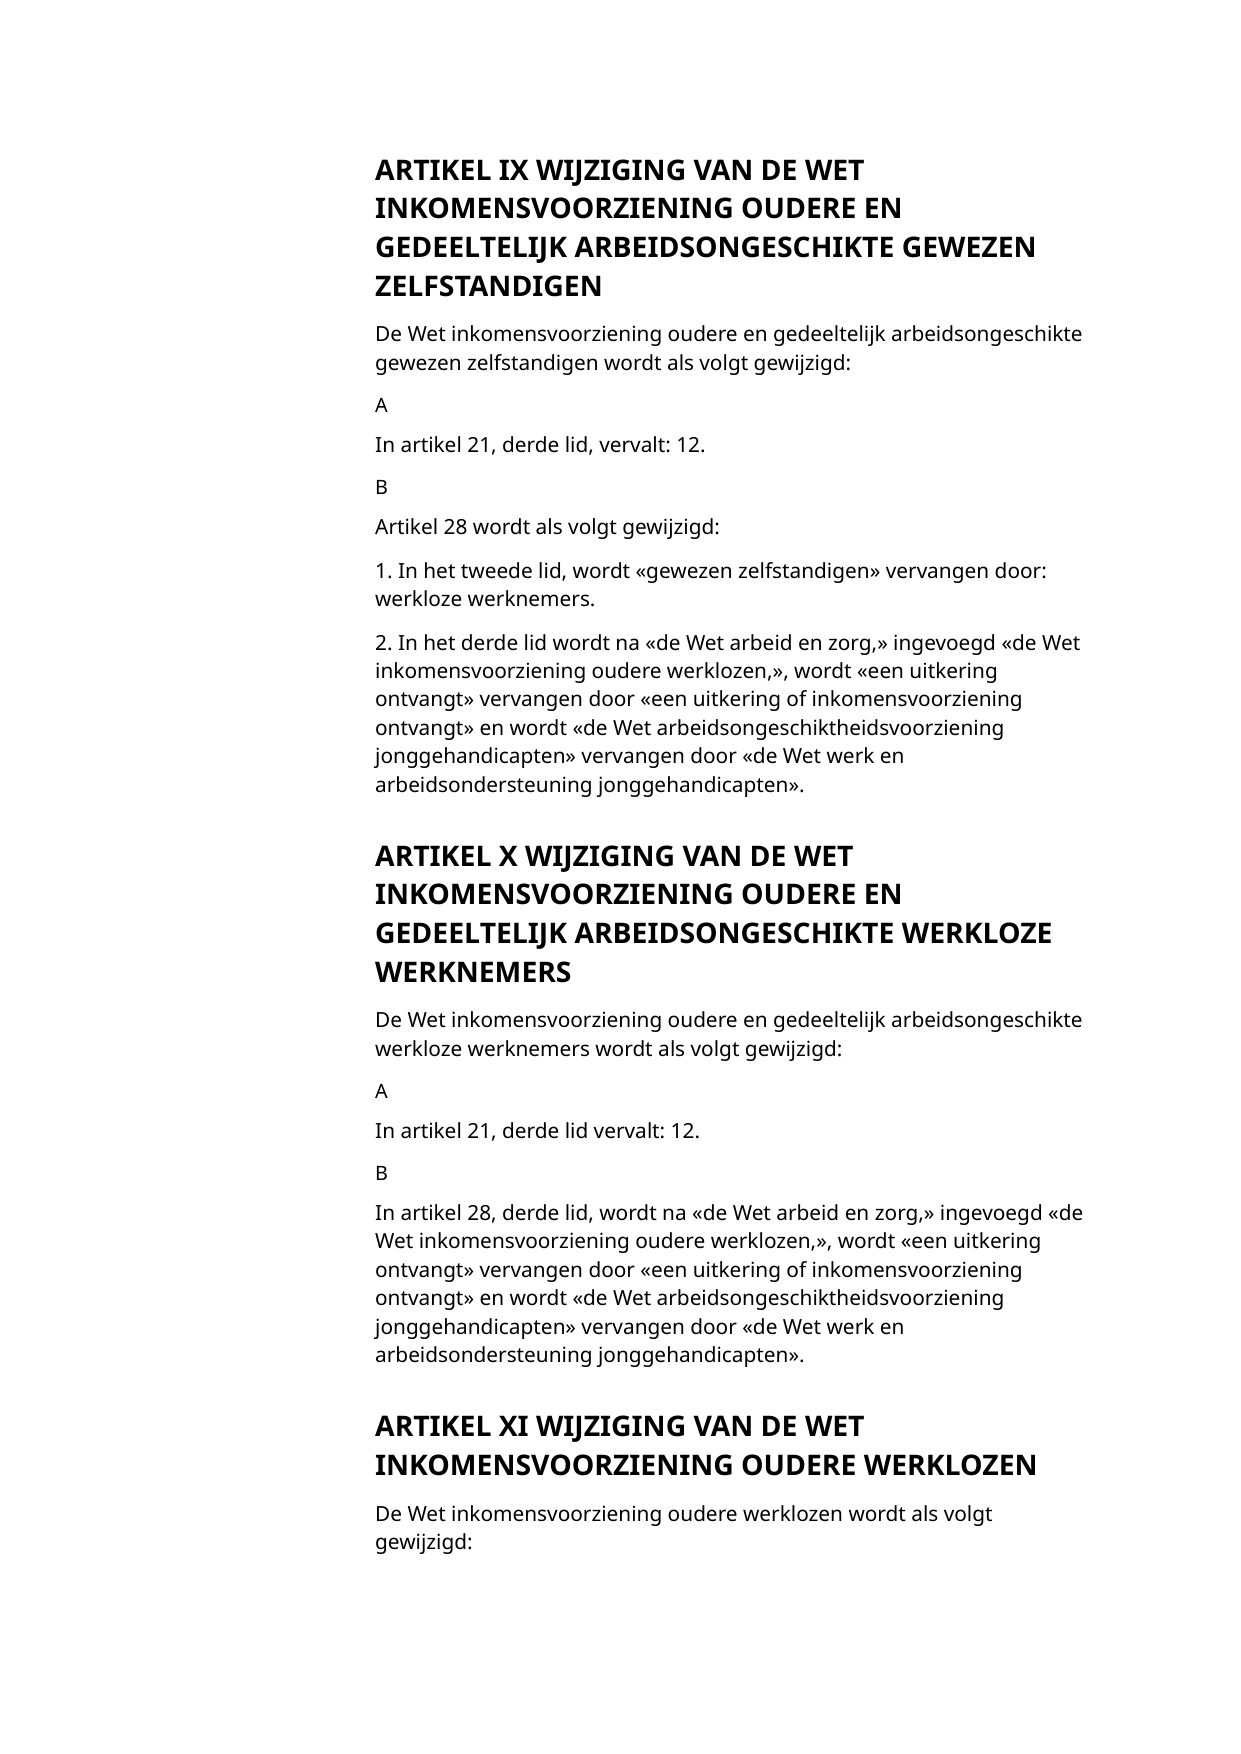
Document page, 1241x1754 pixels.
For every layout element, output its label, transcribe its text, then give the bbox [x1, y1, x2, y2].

subtitle ARTIKEL IX WIJZIGING VAN DE WET INKOMENSVOORZIENING OUDERE EN GEDEELTELIJK ARBEIDSONGESCHIKTE GEWEZEN ZELFSTANDIGEN [375, 150, 1090, 304]
text De Wet inkomensvoorziening oudere en gedeeltelijk arbeidsongeschikte werkloze werknemers wordt als volgt gewijzigd: [375, 1005, 1090, 1062]
subtitle ARTIKEL XI WIJZIGING VAN DE WET INKOMENSVOORZIENING OUDERE WERKLOZEN [375, 1406, 1090, 1484]
text A [375, 391, 1090, 418]
text A [375, 1077, 1090, 1104]
text In artikel 21, derde lid vervalt: 12. [375, 1116, 1090, 1144]
text In artikel 28, derde lid, wordt na «de Wet arbeid en zorg,» ingevoegd «de Wet inkomensvoorziening oudere werklozen,», wordt «een uitkering ontvangt» vervangen door «een uitkering of inkomensvoorziening ontvangt» en wordt «de Wet arbeidsongeschiktheidsvoorziening jonggehandicapten» vervangen door «de Wet werk en arbeidsondersteuning jonggehandicapten». [375, 1198, 1090, 1369]
text In artikel 21, derde lid, vervalt: 12. [375, 430, 1090, 459]
text 1. In het tweede lid, wordt «gewezen zelfstandigen» vervangen door: werkloze werknemers. [375, 556, 1090, 613]
text B [375, 1159, 1090, 1186]
text De Wet inkomensvoorziening oudere en gedeeltelijk arbeidsongeschikte gewezen zelfstandigen wordt als volgt gewijzigd: [375, 319, 1090, 376]
text De Wet inkomensvoorziening oudere werklozen wordt als volgt gewijzigd: [375, 1499, 1090, 1556]
text Artikel 28 wordt als volgt gewijzigd: [375, 512, 1090, 541]
text B [375, 474, 1090, 501]
text 2. In het derde lid wordt na «de Wet arbeid en zorg,» ingevoegd «de Wet inkomensvoorziening oudere werklozen,», wordt «een uitkering ontvangt» vervangen door «een uitkering of inkomensvoorziening ontvangt» en wordt «de Wet arbeidsongeschiktheidsvoorziening jonggehandicapten» vervangen door «de Wet werk en arbeidsondersteuning jonggehandicapten». [375, 628, 1090, 798]
subtitle ARTIKEL X WIJZIGING VAN DE WET INKOMENSVOORZIENING OUDERE EN GEDEELTELIJK ARBEIDSONGESCHIKTE WERKLOZE WERKNEMERS [375, 836, 1090, 990]
